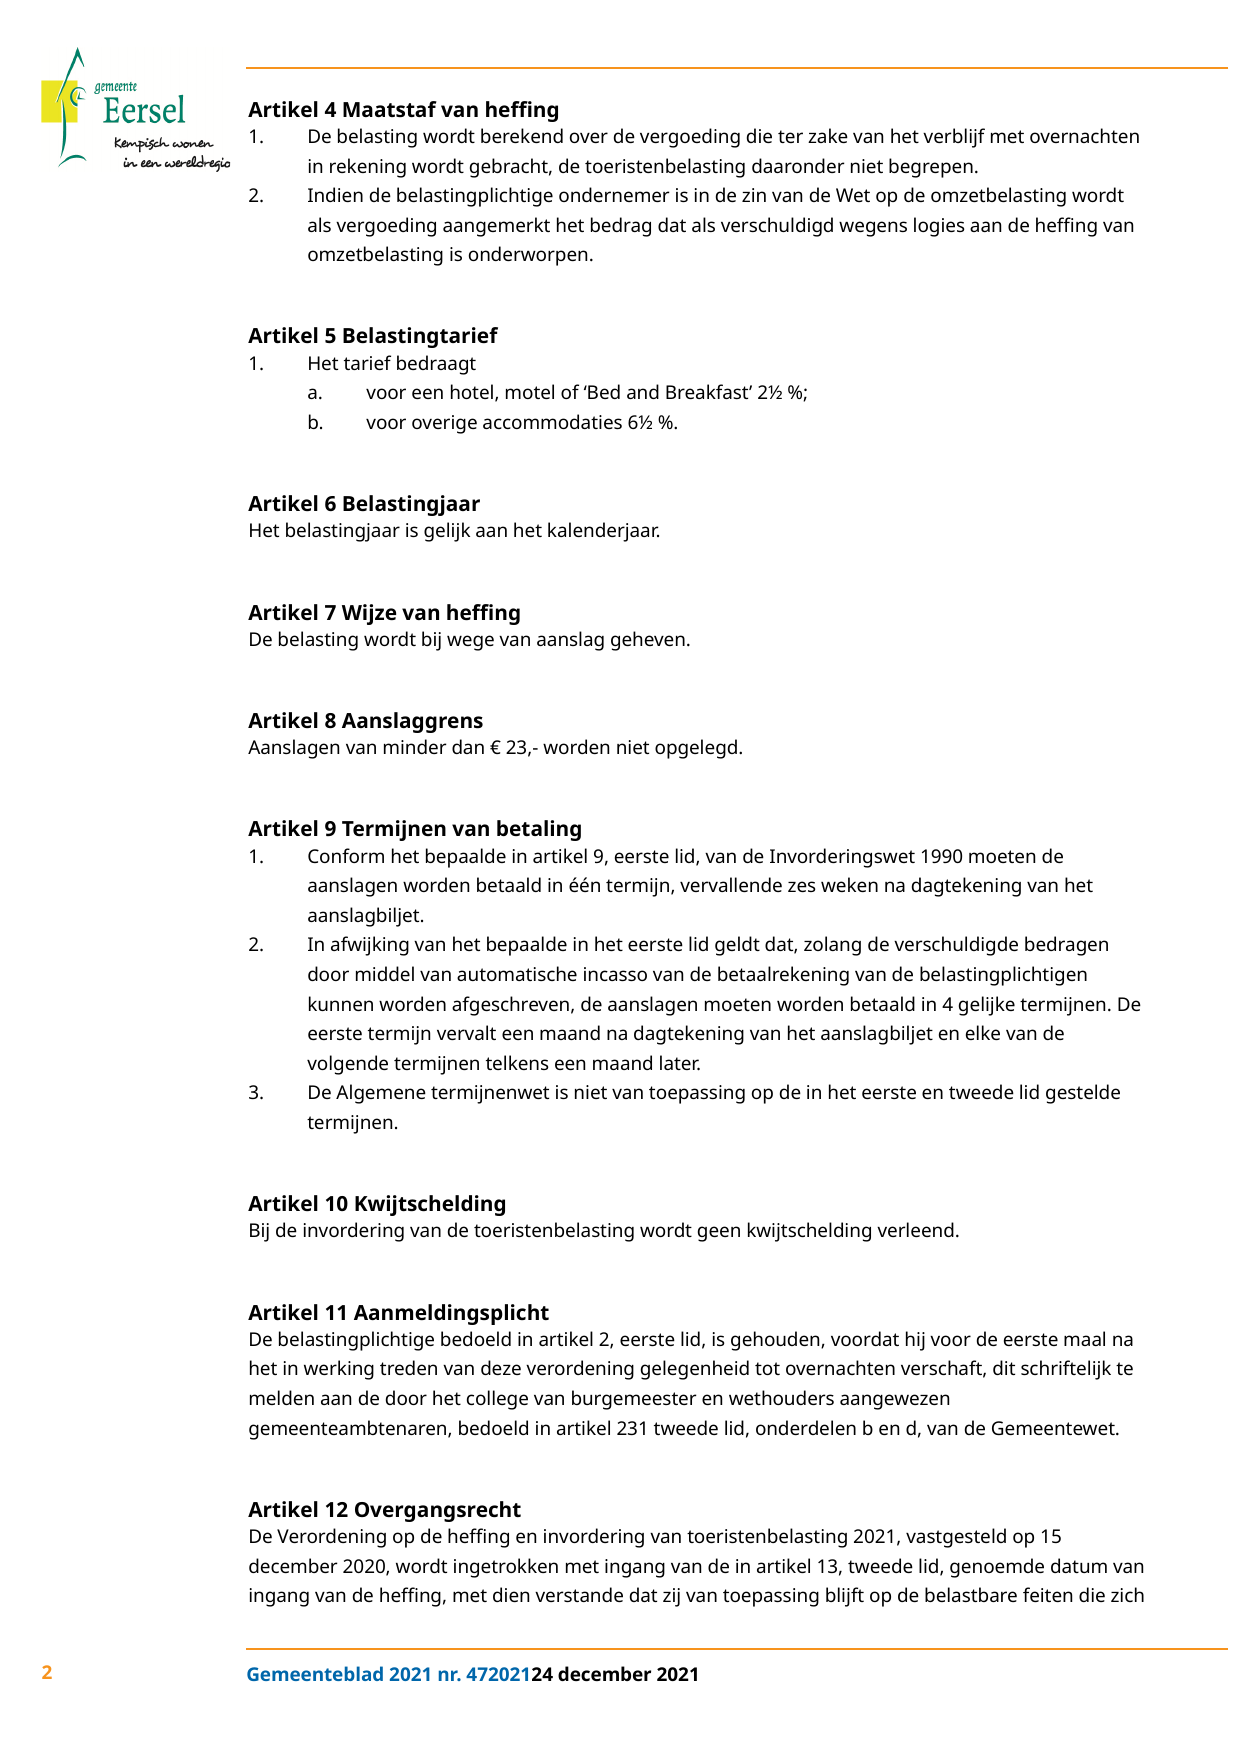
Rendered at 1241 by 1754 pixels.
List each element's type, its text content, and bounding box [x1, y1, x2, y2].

text Artikel 8 Aanslaggrens [248, 706, 1152, 734]
text Bij de invordering van de toeristenbelasting wordt geen kwijtschelding verleend. [248, 1218, 1152, 1243]
text Artikel 10 Kwijtschelding [248, 1189, 1152, 1218]
list Conform het bepaalde in artikel 9, eerste lid, van de Invorderingswet 1990 moeten de aanslagen worden betaald in één termijn, vervallende zes weken na dagtekening van het aanslagbiljet. [248, 843, 1152, 928]
text De belasting wordt bij wege van aanslag geheven. [248, 626, 1152, 652]
list De Algemene termijnenwet is niet van toepassing op de in het eerste en tweede lid gestelde termijnen. [248, 1079, 1152, 1135]
list Indien de belastingplichtige ondernemer is in de zin van de Wet op de omzetbelasting wordt als vergoeding aangemerkt het bedrag dat als verschuldigd wegens logies aan de heffing van omzetbelasting is onderworpen. [248, 182, 1152, 267]
text Artikel 7 Wijze van heffing [248, 598, 1152, 626]
text Artikel 9 Termijnen van betaling [248, 814, 1152, 843]
picture [41, 47, 231, 172]
list voor een hotel, motel of ‘Bed and Breakfast’ 2½ %; [307, 379, 1152, 405]
list In afwijking van het bepaalde in het eerste lid geldt dat, zolang de verschuldigde bedragen door middel van automatische incasso van de betaalrekening van de belastingplichtigen kunnen worden afgeschreven, de aanslagen moeten worden betaald in 4 gelijke termijnen. De eerste termijn vervalt een maand na dagtekening van het aanslagbiljet en elke van de volgende termijnen telkens een maand later. [248, 932, 1152, 1076]
text Artikel 5 Belastingtarief [248, 322, 1152, 350]
text Artikel 11 Aanmeldingsplicht [248, 1298, 1152, 1326]
list De belasting wordt berekend over de vergoeding die ter zake van het verblijf met overnachten in rekening wordt gebracht, de toeristenbelasting daaronder niet begrepen. [248, 123, 1152, 178]
list voor overige accommodaties 6½ %. [307, 409, 1152, 435]
list Het tarief bedraagt [248, 350, 1152, 376]
text Artikel 4 Maatstaf van heffing [248, 95, 1152, 123]
text De Verordening op de heffing en invordering van toeristenbelasting 2021, vastgesteld op 15 december 2020, wordt ingetrokken met ingang van de in artikel 13, tweede lid, genoemde datum van ingang van de heffing, met dien verstande dat zij van toepassing blijft op de belastbare feiten die zich [248, 1523, 1152, 1608]
text Artikel 6 Belastingjaar [248, 489, 1152, 518]
text De belastingplichtige bedoeld in artikel 2, eerste lid, is gehouden, voordat hij voor de eerste maal na het in werking treden van deze verordening gelegenheid tot overnachten verschaft, dit schriftelijk te melden aan de door het college van burgemeester en wethouders aangewezen gemeenteambtenaren, bedoeld in artikel 231 tweede lid, onderdelen b en d, van de Gemeentewet. [248, 1326, 1152, 1441]
text Artikel 12 Overgangsrecht [248, 1495, 1152, 1523]
text Het belastingjaar is gelijk aan het kalenderjaar. [248, 518, 1152, 543]
text Aanslagen van minder dan € 23,- worden niet opgelegd. [248, 734, 1152, 760]
